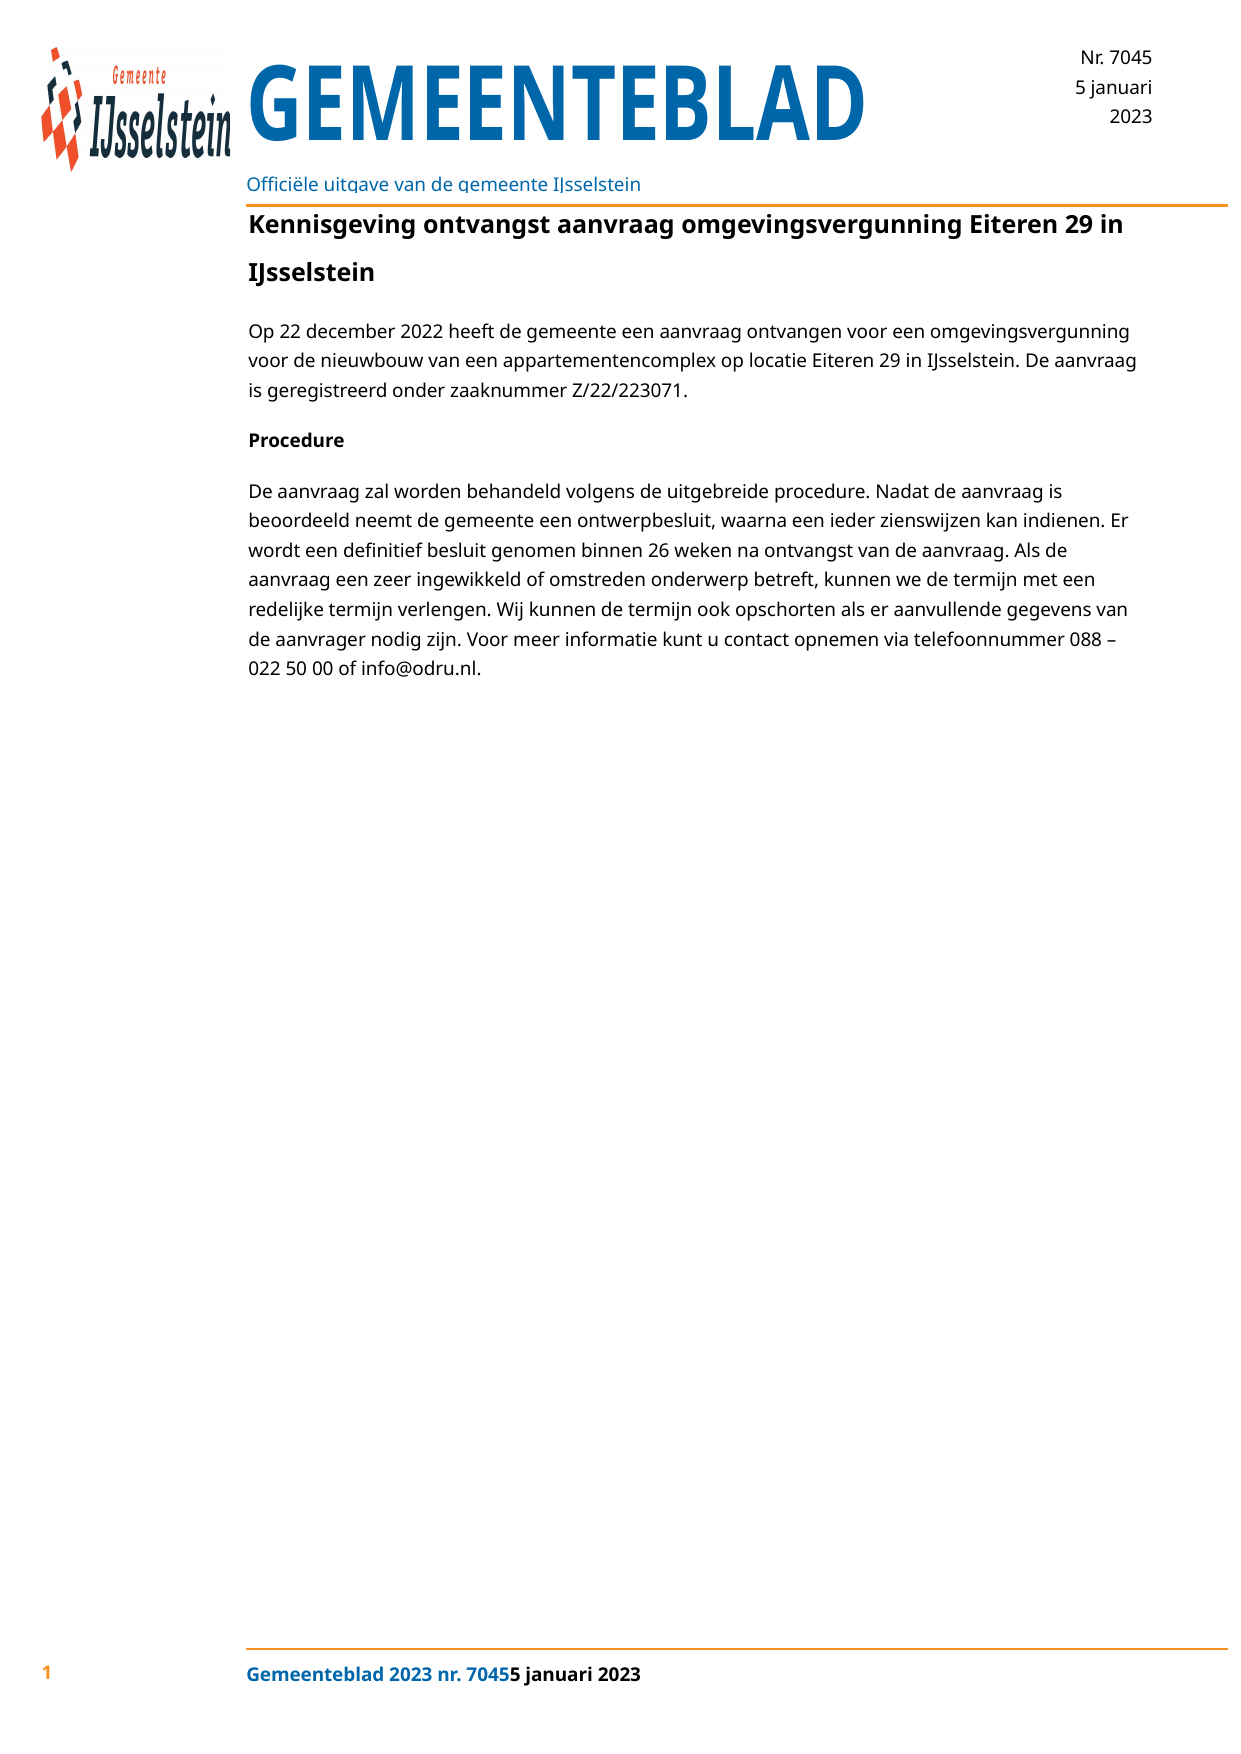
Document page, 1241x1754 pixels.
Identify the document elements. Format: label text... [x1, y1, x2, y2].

text Op 22 december 2022 heeft de gemeente een aanvraag ontvangen voor een omgevingsvergunning voor de nieuwbouw van een appartementencomplex op locatie Eiteren 29 in IJsselstein. De aanvraag is geregistreerd onder zaaknummer Z/22/223071. [248, 318, 1152, 403]
text Procedure [248, 427, 1152, 453]
text Kennisgeving ontvangst aanvraag omgevingsvergunning Eiteren 29 in IJsselstein [248, 207, 1152, 288]
picture [41, 47, 231, 172]
text De aanvraag zal worden behandeld volgens de uitgebreide procedure. Nadat de aanvraag is beoordeeld neemt de gemeente een ontwerpbesluit, waarna een ieder zienswijzen kan indienen. Er wordt een definitief besluit genomen binnen 26 weken na ontvangst van de aanvraag. Als de aanvraag een zeer ingewikkeld of omstreden onderwerp betreft, kunnen we de termijn met een redelijke termijn verlengen. Wij kunnen de termijn ook opschorten als er aanvullende gegevens van de aanvrager nodig zijn. Voor meer informatie kunt u contact opnemen via telefoonnummer 088 – 022 50 00 of info@odru.nl. [248, 478, 1152, 681]
